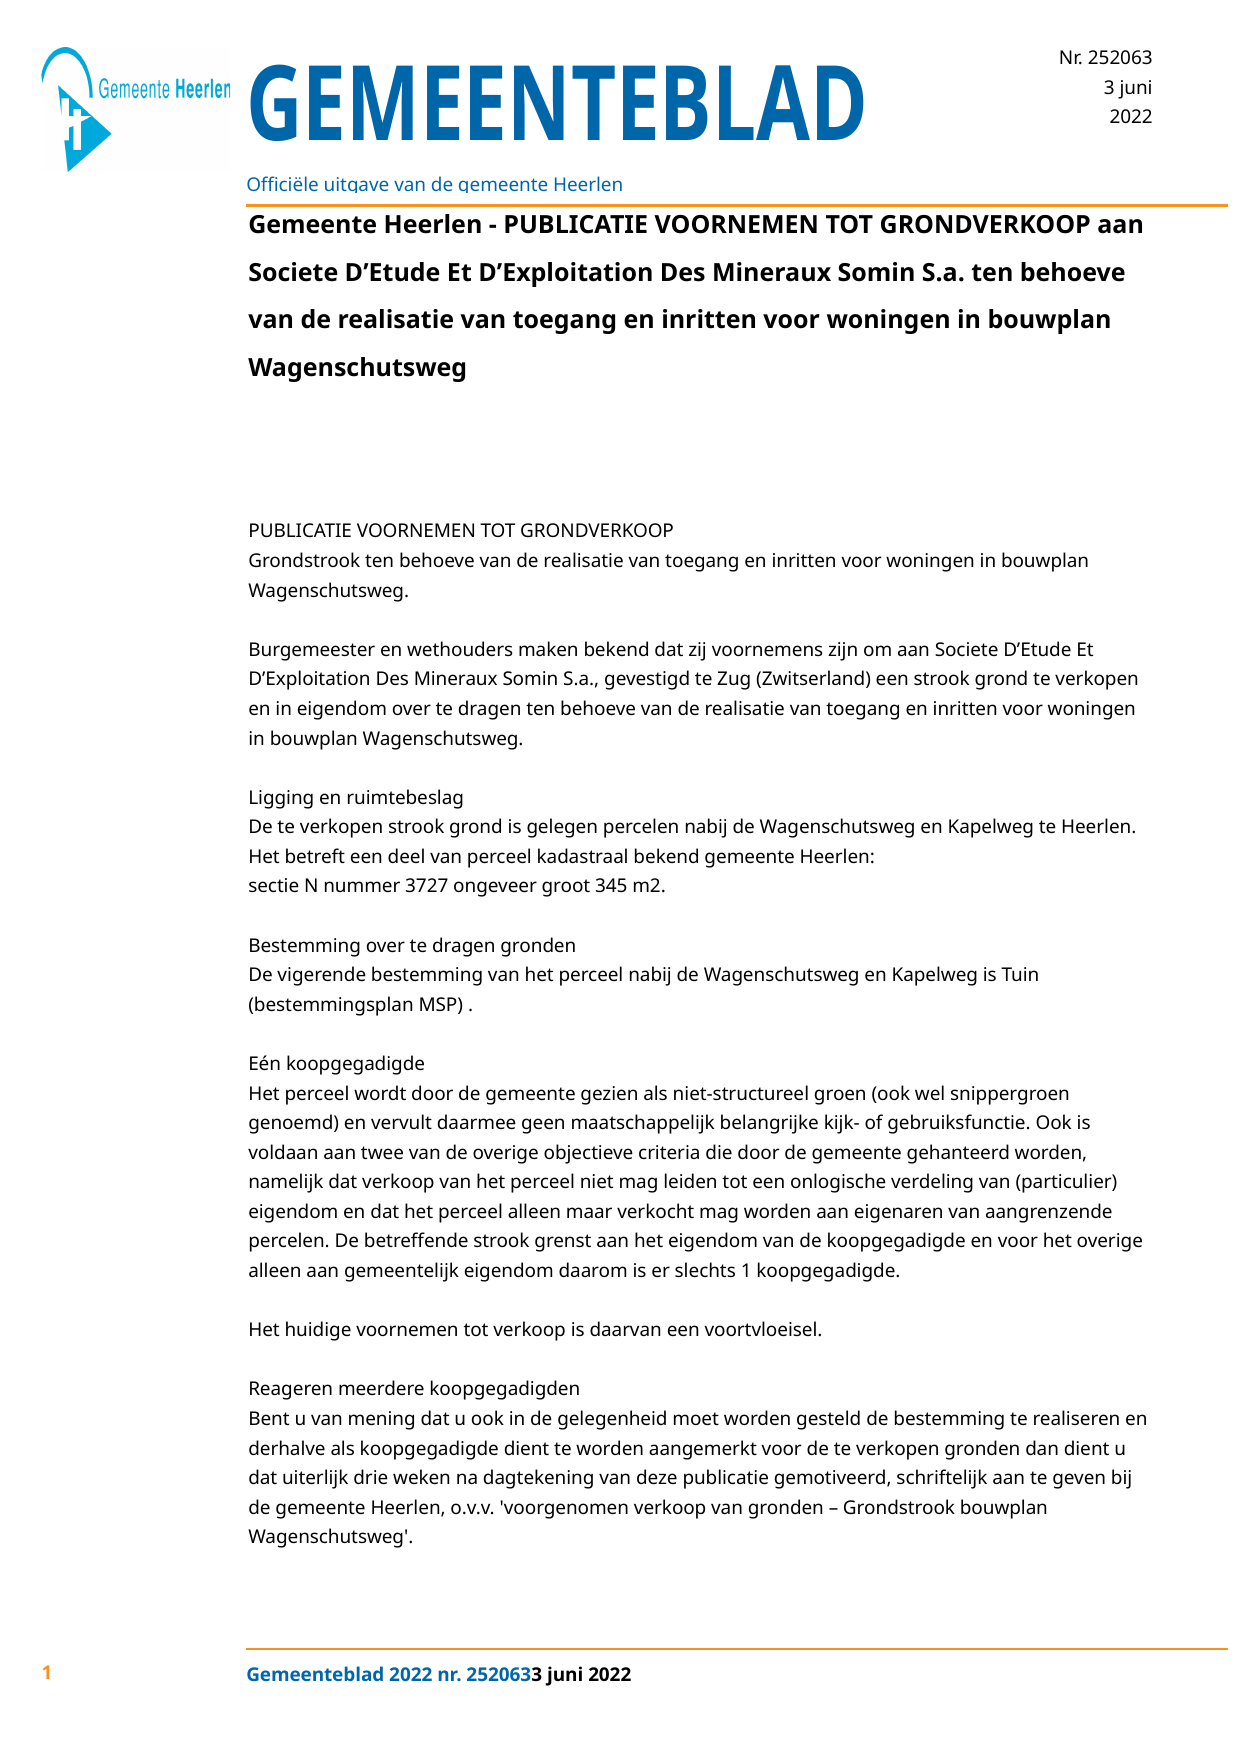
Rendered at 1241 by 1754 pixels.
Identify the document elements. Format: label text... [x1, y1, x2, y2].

text Het huidige voornemen tot verkoop is daarvan een voortvloeisel. [248, 1316, 1152, 1342]
text Het perceel wordt door de gemeente gezien als niet-structureel groen (ook wel snippergroen genoemd) en vervult daarmee geen maatschappelijk belangrijke kijk- of gebruiksfunctie. Ook is voldaan aan twee van de overige objectieve criteria die door de gemeente gehanteerd worden, namelijk dat verkoop van het perceel niet mag leiden tot een onlogische verdeling van (particulier) eigendom en dat het perceel alleen maar verkocht mag worden aan eigenaren van aangrenzende percelen. De betreffende strook grenst aan het eigendom van de koopgegadigde en voor het overige alleen aan gemeentelijk eigendom daarom is er slechts 1 koopgegadigde. [248, 1080, 1152, 1283]
text Gemeente Heerlen - PUBLICATIE VOORNEMEN TOT GRONDVERKOOP aan Societe D’Etude Et D’Exploitation Des Mineraux Somin S.a. ten behoeve van de realisatie van toegang en inritten voor woningen in bouwplan Wagenschutsweg [248, 207, 1152, 384]
picture [41, 47, 231, 172]
text Reageren meerdere koopgegadigden [248, 1376, 1152, 1401]
picture [41, 47, 59, 70]
text Bent u van mening dat u ook in de gelegenheid moet worden gesteld de bestemming te realiseren en derhalve als koopgegadigde dient te worden aangemerkt voor de te verkopen gronden dan dient u dat uiterlijk drie weken na dagtekening van deze publicatie gemotiveerd, schriftelijk aan te geven bij de gemeente Heerlen, o.v.v. 'voorgenomen verkoop van gronden – Grondstrook bouwplan Wagenschutsweg'. [248, 1405, 1152, 1549]
text De vigerende bestemming van het perceel nabij de Wagenschutsweg en Kapelweg is Tuin (bestemmingsplan MSP) . [248, 961, 1152, 1017]
text Grondstrook ten behoeve van de realisatie van toegang en inritten voor woningen in bouwplan Wagenschutsweg. [248, 547, 1152, 603]
text PUBLICATIE VOORNEMEN TOT GRONDVERKOOP [248, 518, 1152, 543]
text Eén koopgegadigde [248, 1050, 1152, 1076]
text Bestemming over te dragen gronden [248, 932, 1152, 958]
text Ligging en ruimtebeslag [248, 784, 1152, 810]
text Burgemeester en wethouders maken bekend dat zij voornemens zijn om aan Societe D’Etude Et D’Exploitation Des Mineraux Somin S.a., gevestigd te Zug (Zwitserland) een strook grond te verkopen en in eigendom over te dragen ten behoeve van de realisatie van toegang en inritten voor woningen in bouwplan Wagenschutsweg. [248, 636, 1152, 751]
text sectie N nummer 3727 ongeveer groot 345 m2. [248, 873, 1152, 898]
text De te verkopen strook grond is gelegen percelen nabij de Wagenschutsweg en Kapelweg te Heerlen. Het betreft een deel van perceel kadastraal bekend gemeente Heerlen: [248, 813, 1152, 869]
